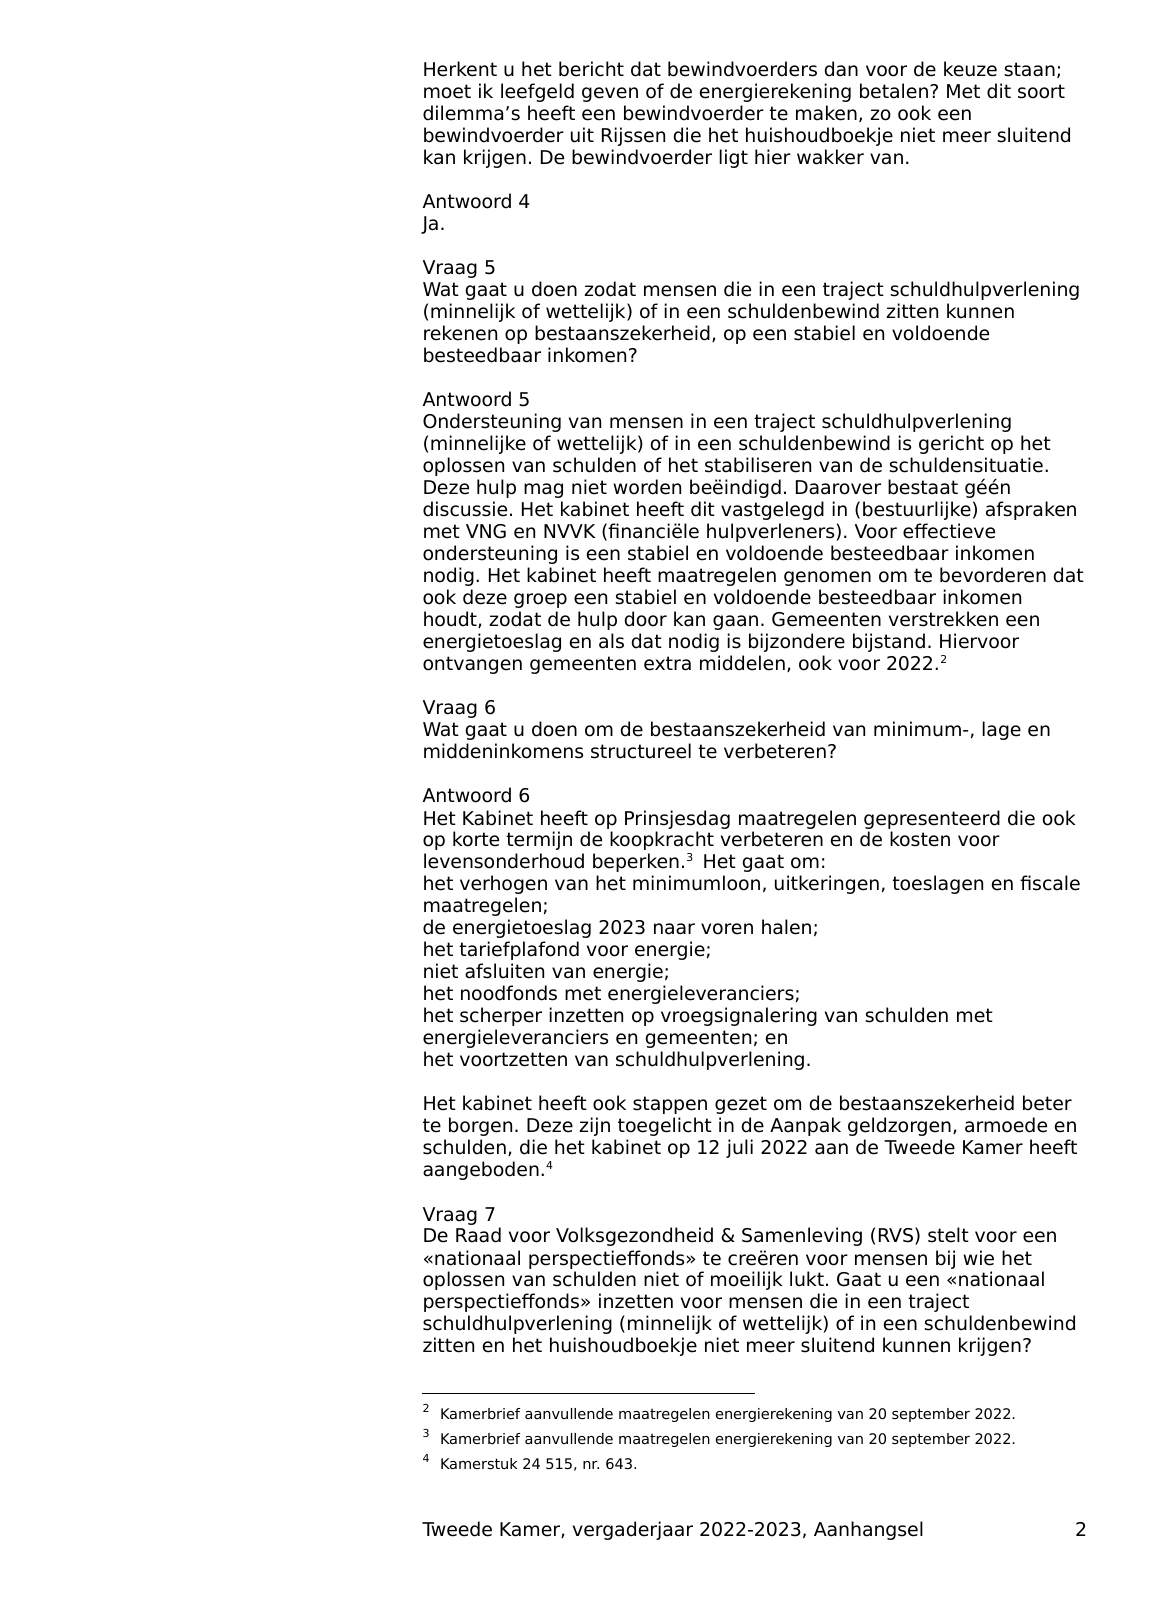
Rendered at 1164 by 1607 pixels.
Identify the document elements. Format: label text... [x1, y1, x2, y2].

text Het kabinet heeft ook stappen gezet om de bestaanszekerheid beter te borgen. Deze zijn toegelicht in de Aanpak geldzorgen, armoede en schulden, die het kabinet op 12 juli 2022 aan de Tweede Kamer heeft aangeboden. [422, 1093, 1087, 1181]
text het tariefplafond voor energie; [422, 939, 1087, 961]
text Kamerbrief aanvullende maatregelen energierekening van 20 september 2022. [422, 1402, 1087, 1424]
text niet afsluiten van energie; [422, 961, 1087, 983]
text Kamerstuk 24 515, nr. 643. [422, 1452, 1087, 1474]
text Vraag 7 [422, 1203, 1087, 1225]
text het verhogen van het minimumloon, uitkeringen, toeslagen en fiscale maatregelen; [422, 873, 1087, 917]
text het noodfonds met energieleveranciers; [422, 983, 1087, 1005]
text de energietoeslag 2023 naar voren halen; [422, 917, 1087, 939]
text Het Kabinet heeft op Prinsjesdag maatregelen gepresenteerd die ook op korte termijn de koopkracht verbeteren en de kosten voor levensonderhoud beperken. Het gaat om: [422, 807, 1087, 873]
text Vraag 6 [422, 697, 1087, 719]
text Wat gaat u doen zodat mensen die in een traject schuldhulpverlening (minnelijk of wettelijk) of in een schuldenbewind zitten kunnen rekenen op bestaanszekerheid, op een stabiel en voldoende besteedbaar inkomen? [422, 279, 1087, 367]
text Kamerbrief aanvullende maatregelen energierekening van 20 september 2022. [422, 1427, 1087, 1449]
text Herkent u het bericht dat bewindvoerders dan voor de keuze staan; moet ik leefgeld geven of de energierekening betalen? Met dit soort dilemma’s heeft een bewindvoerder te maken, zo ook een bewindvoerder uit Rijssen die het huishoudboekje niet meer sluitend kan krijgen. De bewindvoerder ligt hier wakker van. [422, 59, 1087, 169]
text het voortzetten van schuldhulpverlening. [422, 1049, 1087, 1071]
text De Raad voor Volksgezondheid & Samenleving (RVS) stelt voor een «nationaal perspectieffonds» te creëren voor mensen bij wie het oplossen van schulden niet of moeilijk lukt. Gaat u een «nationaal perspectieffonds» inzetten voor mensen die in een traject schuldhulpverlening (minnelijk of wettelijk) of in een schuldenbewind zitten en het huishoudboekje niet meer sluitend kunnen krijgen? [422, 1225, 1087, 1357]
text Antwoord 4 [422, 191, 1087, 213]
text het scherper inzetten op vroegsignalering van schulden met energieleveranciers en gemeenten; en [422, 1005, 1087, 1049]
text Ondersteuning van mensen in een traject schuldhulpverlening (minnelijke of wettelijk) of in een schuldenbewind is gericht op het oplossen van schulden of het stabiliseren van de schuldensituatie. Deze hulp mag niet worden beëindigd. Daarover bestaat géén discussie. Het kabinet heeft dit vastgelegd in (bestuurlijke) afspraken met VNG en NVVK (financiële hulpverleners). Voor effectieve ondersteuning is een stabiel en voldoende besteedbaar inkomen nodig. Het kabinet heeft maatregelen genomen om te bevorderen dat ook deze groep een stabiel en voldoende besteedbaar inkomen houdt, zodat de hulp door kan gaan. Gemeenten verstrekken een energietoeslag en als dat nodig is bijzondere bijstand. Hiervoor ontvangen gemeenten extra middelen, ook voor 2022. [422, 411, 1087, 675]
text Ja. [422, 213, 1087, 235]
text Vraag 5 [422, 257, 1087, 279]
text Antwoord 5 [422, 389, 1087, 411]
text Wat gaat u doen om de bestaanszekerheid van minimum-, lage en middeninkomens structureel te verbeteren? [422, 719, 1087, 763]
text Antwoord 6 [422, 785, 1087, 807]
